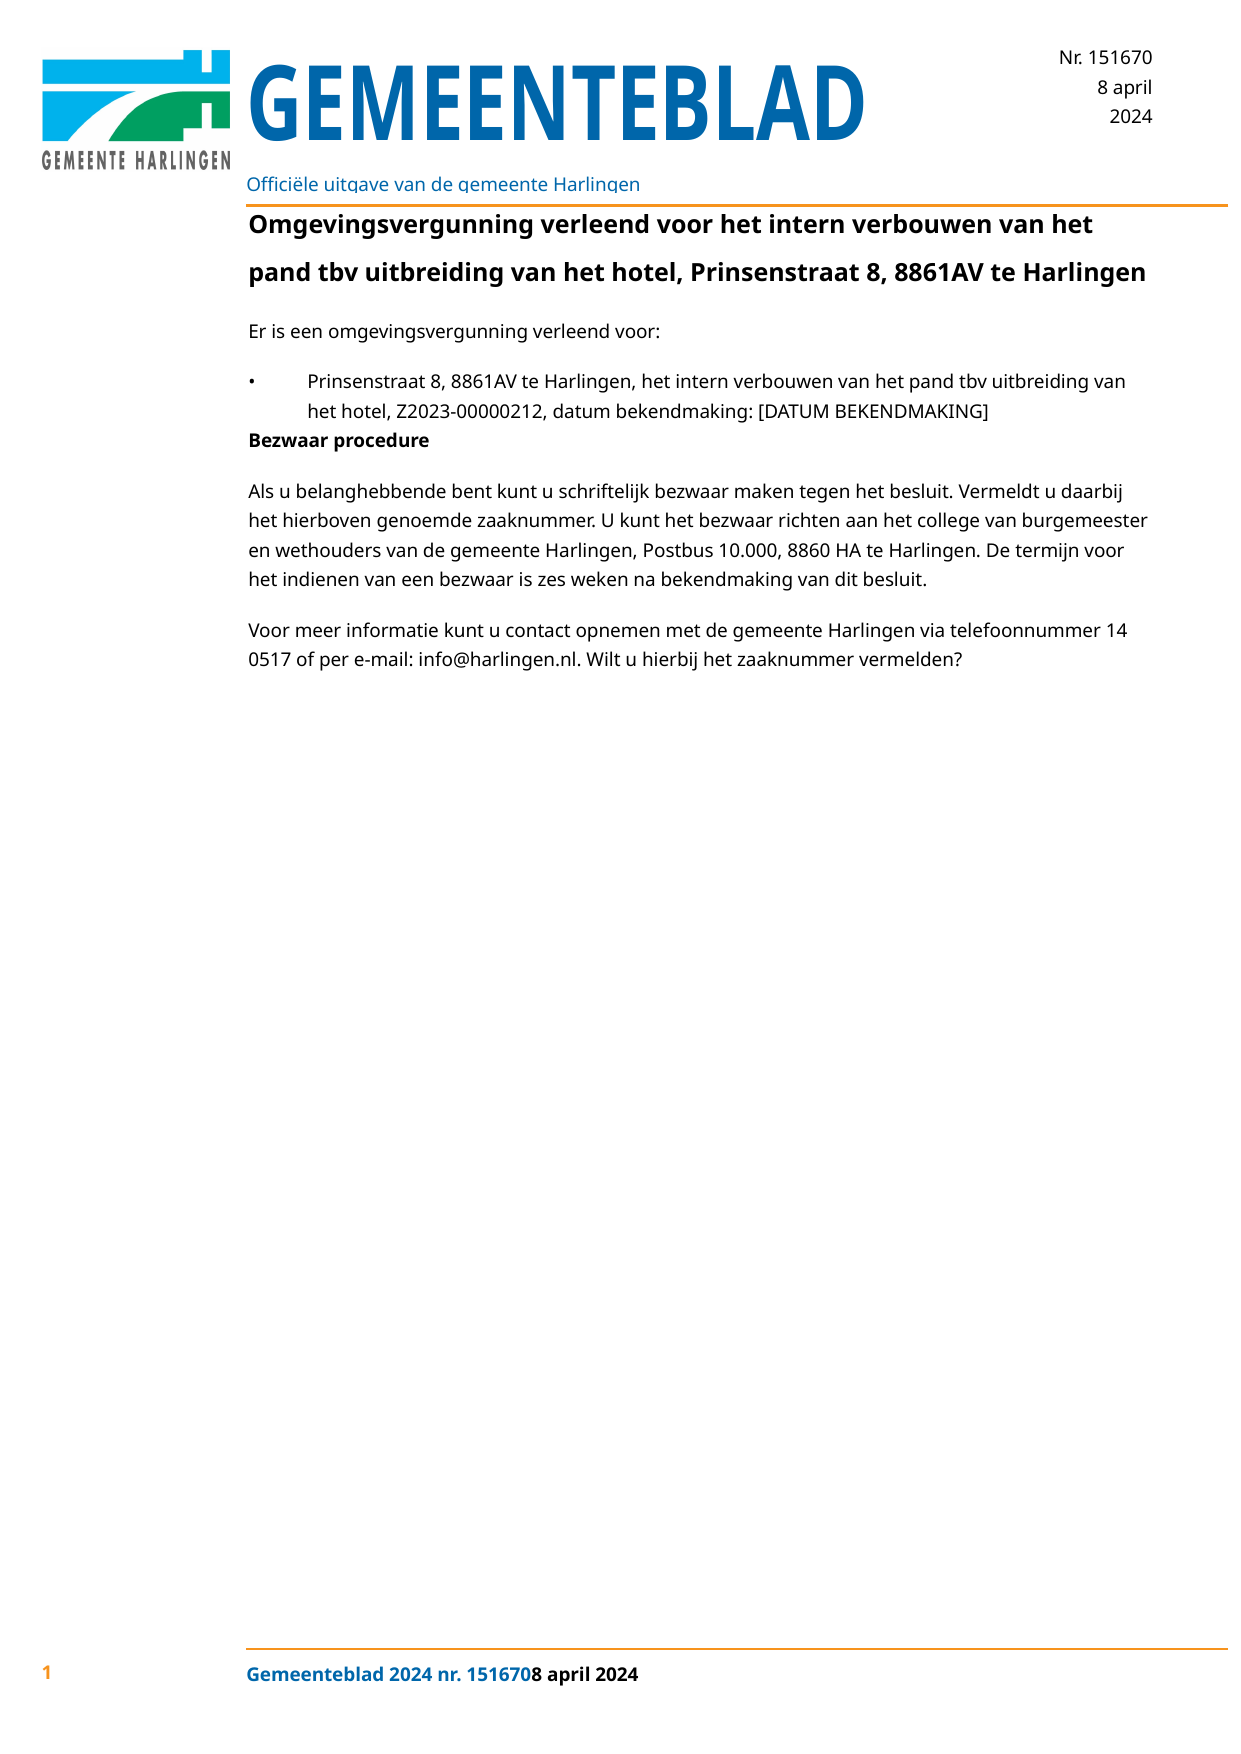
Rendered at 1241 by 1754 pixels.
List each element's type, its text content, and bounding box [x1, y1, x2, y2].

text Er is een omgevingsvergunning verleend voor: [248, 318, 1152, 344]
text Omgevingsvergunning verleend voor het intern verbouwen van het pand tbv uitbreiding van het hotel, Prinsenstraat 8, 8861AV te Harlingen [248, 207, 1152, 288]
text Als u belanghebbende bent kunt u schriftelijk bezwaar maken tegen het besluit. Vermeldt u daarbij het hierboven genoemde zaaknummer. U kunt het bezwaar richten aan het college van burgemeester en wethouders van de gemeente Harlingen, Postbus 10.000, 8860 HA te Harlingen. De termijn voor het indienen van een bezwaar is zes weken na bekendmaking van dit besluit. [248, 478, 1152, 592]
list Prinsenstraat 8, 8861AV te Harlingen, het intern verbouwen van het pand tbv uitbreiding van het hotel, Z2023-00000212, datum bekendmaking: [DATUM BEKENDMAKING] [248, 368, 1152, 424]
text Bezwaar procedure [248, 427, 1152, 453]
text Voor meer informatie kunt u contact opnemen met de gemeente Harlingen via telefoonnummer 14 0517 of per e-mail: info@harlingen.nl. Wilt u hierbij het zaaknummer vermelden? [248, 617, 1152, 672]
picture [41, 47, 231, 172]
